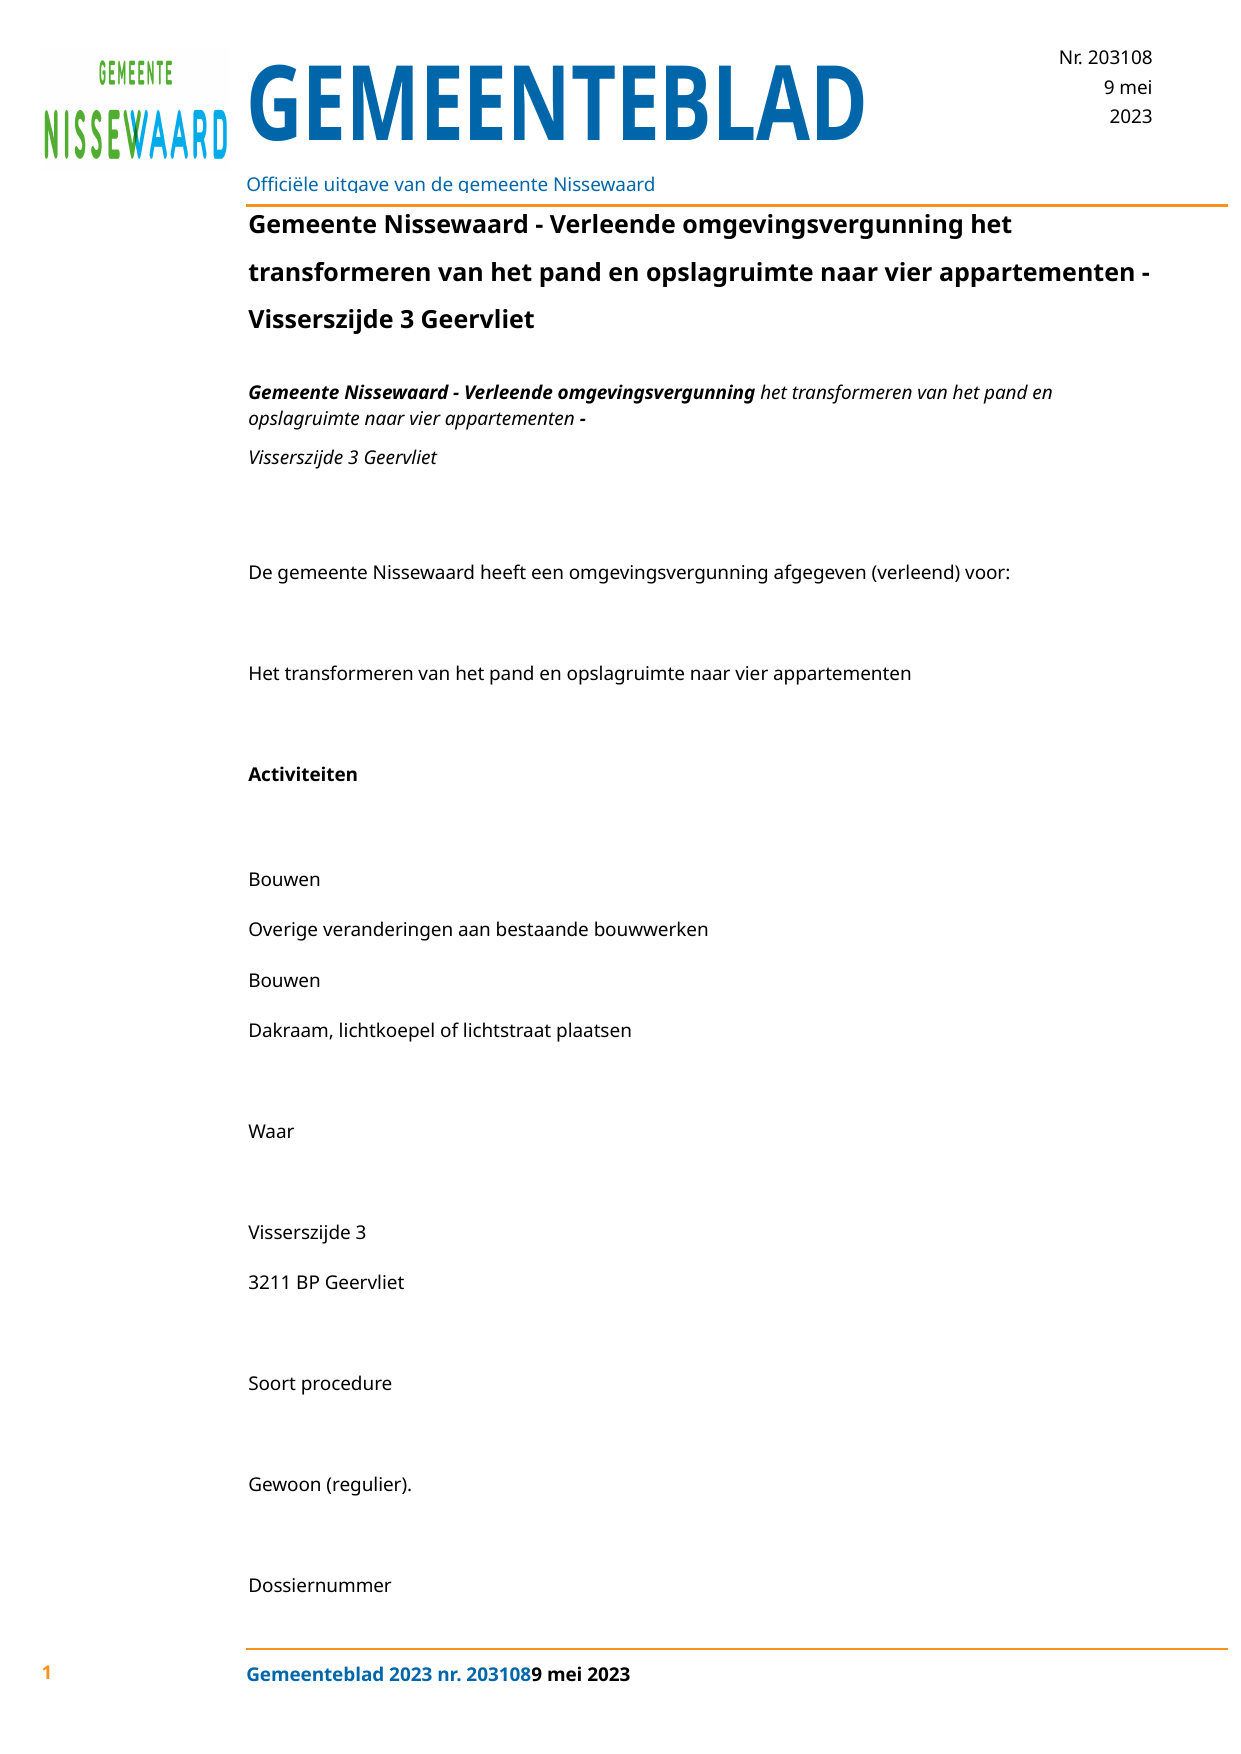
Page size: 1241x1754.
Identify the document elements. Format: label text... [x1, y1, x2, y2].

text Gemeente Nissewaard - Verleende omgevingsvergunning het transformeren van het pand en opslagruimte naar vier appartementen - [248, 379, 1152, 431]
text ﻿ [248, 812, 1152, 841]
text 3211 BP Geervliet [248, 1269, 1152, 1295]
text Dakraam, lichtkoepel of lichtstraat plaatsen [248, 1017, 1152, 1043]
text Waar [248, 1118, 1152, 1144]
text Het transformeren van het pand en opslagruimte naar vier appartementen [248, 660, 1152, 686]
text Gewoon (regulier). [248, 1471, 1152, 1497]
text Activiteiten [248, 761, 1152, 787]
text Visserszijde 3 Geervliet [248, 444, 1152, 470]
text Dossiernummer [248, 1572, 1152, 1597]
text Visserszijde 3 [248, 1219, 1152, 1244]
text Bouwen [248, 866, 1152, 892]
text Bouwen [248, 967, 1152, 992]
text Gemeente Nissewaard - Verleende omgevingsvergunning het transformeren van het pand en opslagruimte naar vier appartementen - Visserszijde 3 Geervliet [248, 207, 1152, 336]
text Soort procedure [248, 1370, 1152, 1396]
text Overige veranderingen aan bestaande bouwwerken [248, 916, 1152, 942]
picture [41, 47, 231, 172]
text De gemeente Nissewaard heeft een omgevingsvergunning afgegeven (verleend) voor: [248, 559, 1152, 585]
